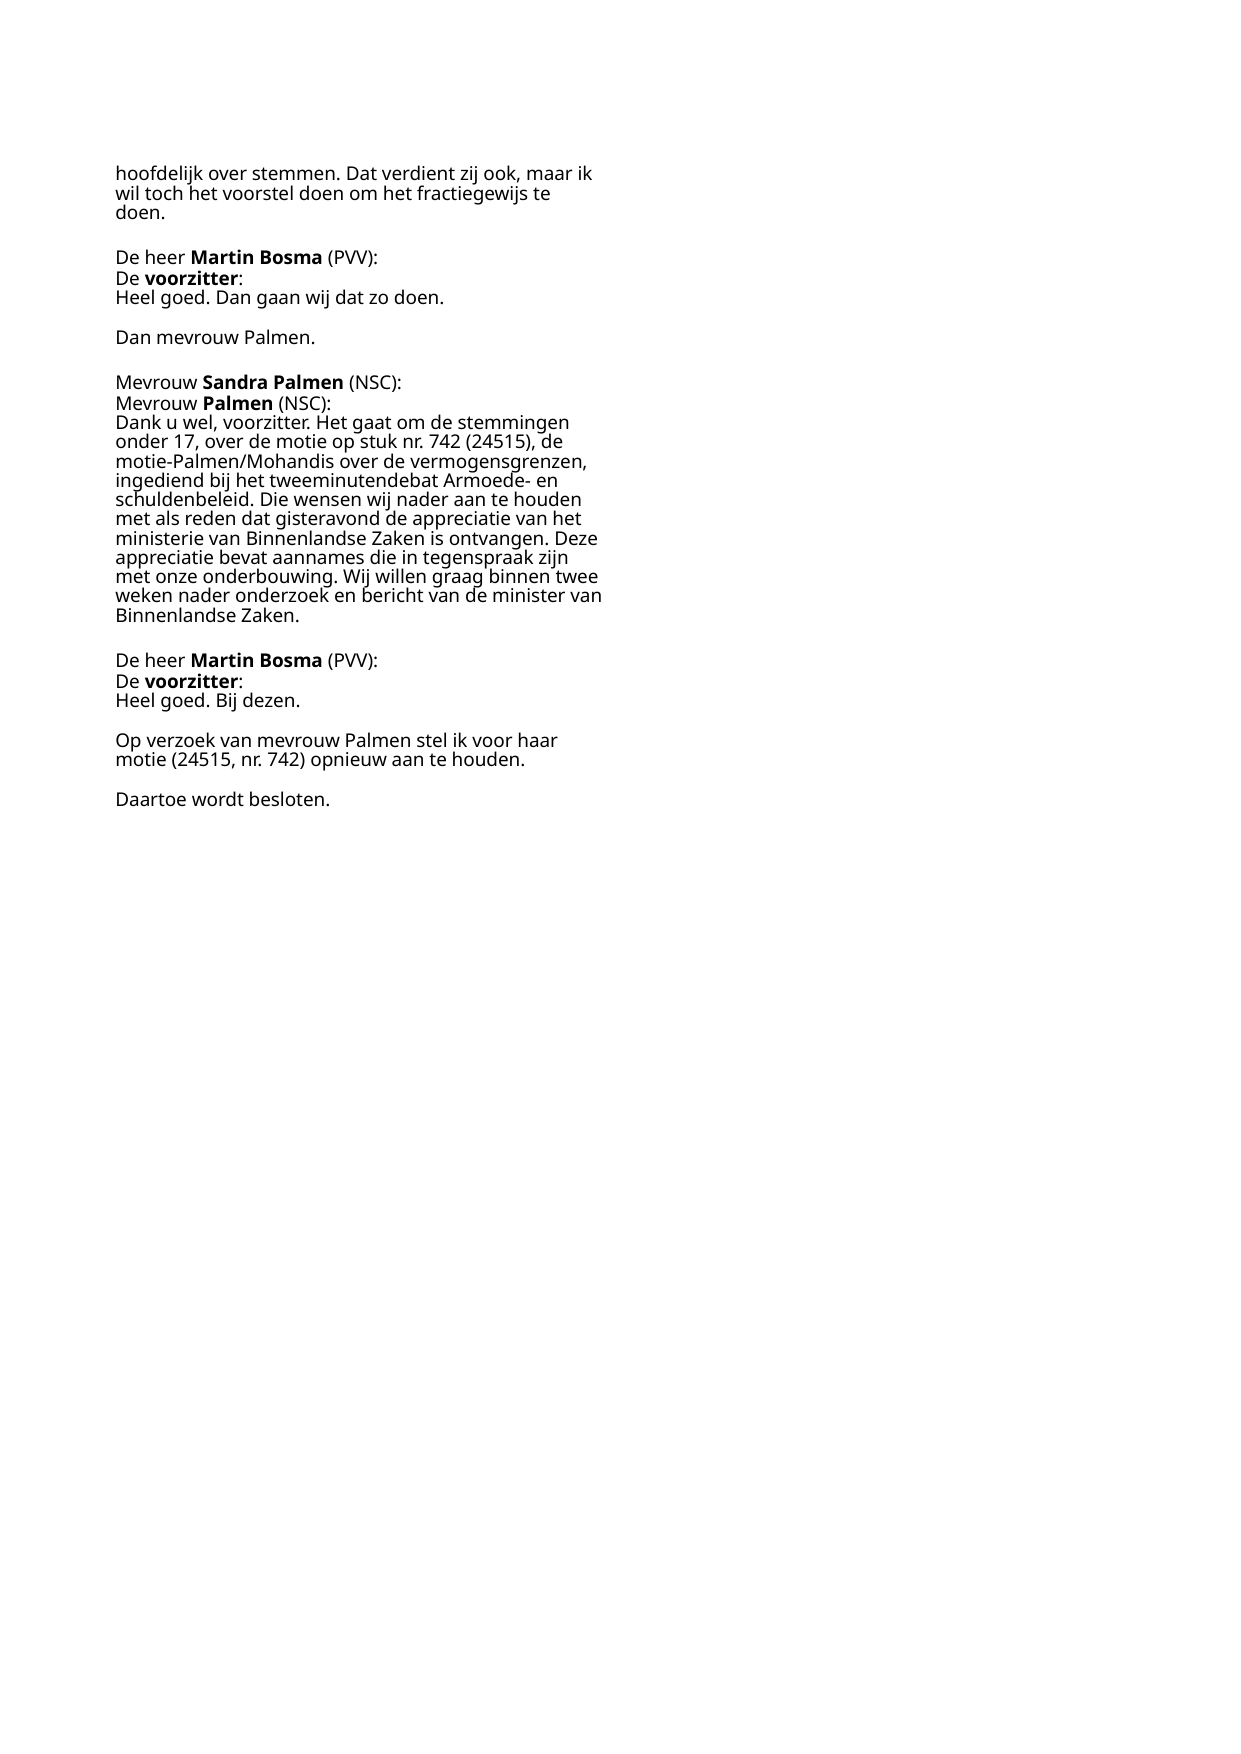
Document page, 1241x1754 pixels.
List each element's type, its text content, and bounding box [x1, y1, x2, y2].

text hoofdelijk over stemmen. Dat verdient zij ook, maar ik wil toch het voorstel doen om het fractiegewijs te doen. [115, 165, 605, 223]
text Daartoe wordt besloten. [115, 791, 605, 811]
text Mevrouw Sandra Palmen (NSC): [115, 369, 605, 395]
text De heer Martin Bosma (PVV): [115, 244, 605, 270]
text Op verzoek van mevrouw Palmen stel ik voor haar motie (24515, nr. 742) opnieuw aan te houden. [115, 732, 605, 771]
text De voorzitter: [115, 673, 605, 692]
text Heel goed. Bij dezen. [115, 692, 605, 711]
text Dank u wel, voorzitter. Het gaat om de stemmingen onder 17, over de motie op stuk nr. 742 (24515), de motie-Palmen/Mohandis over de vermogensgrenzen, ingediend bij het tweeminutendebat Armoede- en schuldenbeleid. Die wensen wij nader aan te houden met als reden dat gisteravond de appreciatie van het ministerie van Binnenlandse Zaken is ontvangen. Deze appreciatie bevat aannames die in tegenspraak zijn met onze onderbouwing. Wij willen graag binnen twee weken nader onderzoek en bericht van de minister van Binnenlandse Zaken. [115, 414, 605, 626]
text De heer Martin Bosma (PVV): [115, 647, 605, 673]
text Mevrouw Palmen (NSC): [115, 395, 605, 414]
text Dan mevrouw Palmen. [115, 329, 605, 348]
text De voorzitter: [115, 270, 605, 289]
text Heel goed. Dan gaan wij dat zo doen. [115, 289, 605, 308]
